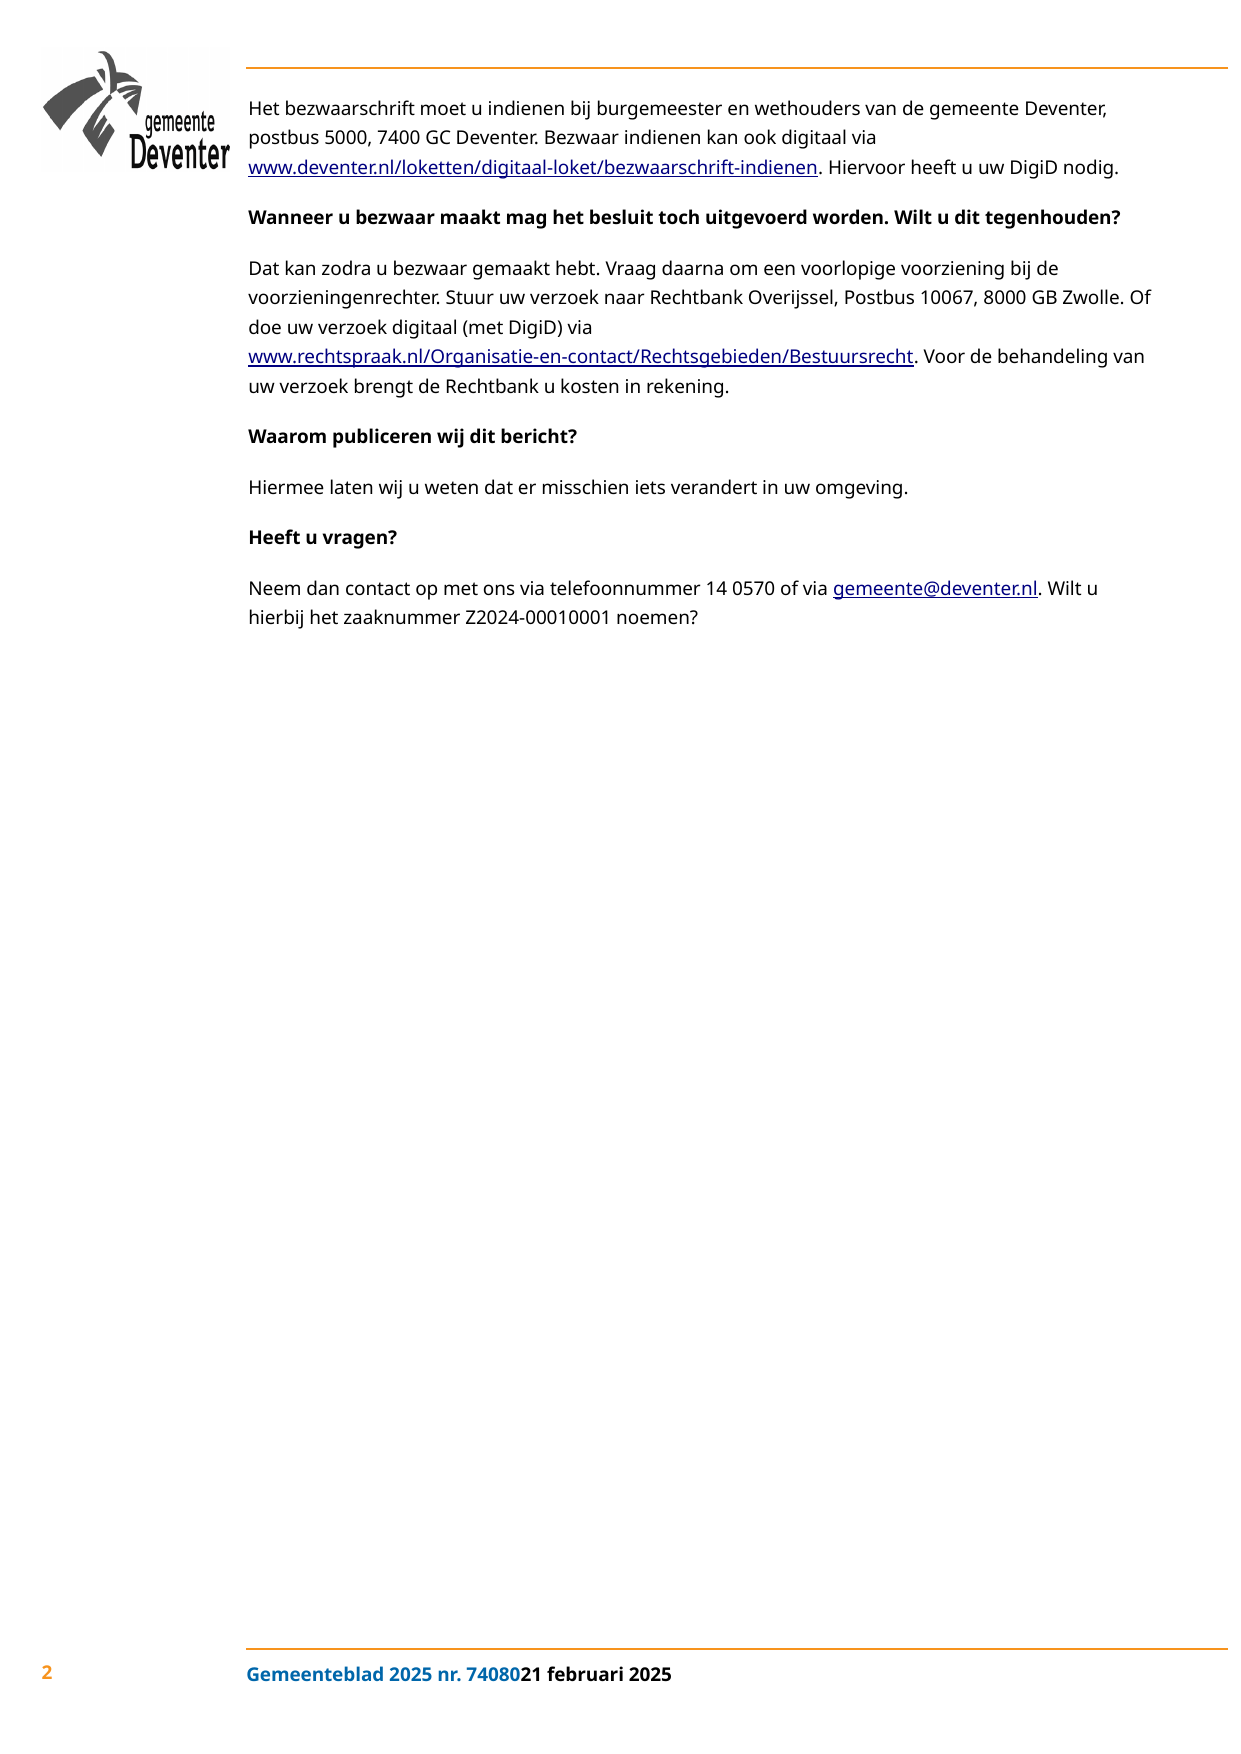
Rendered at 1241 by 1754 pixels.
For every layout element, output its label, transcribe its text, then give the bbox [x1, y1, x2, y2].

text Neem dan contact op met ons via telefoonnummer 14 0570 of via gemeente@deventer.nl. Wilt u hierbij het zaaknummer Z2024-00010001 noemen? [248, 575, 1152, 630]
text Heeft u vragen? [248, 524, 1152, 550]
text Waarom publiceren wij dit bericht? [248, 423, 1152, 449]
picture [41, 47, 231, 172]
text Het bezwaarschrift moet u indienen bij burgemeester en wethouders van de gemeente Deventer, postbus 5000, 7400 GC Deventer. Bezwaar indienen kan ook digitaal via www.deventer.nl/loketten/digitaal-loket/bezwaarschrift-indienen. Hiervoor heeft u uw DigiD nodig. [248, 95, 1152, 180]
text Wanneer u bezwaar maakt mag het besluit toch uitgevoerd worden. Wilt u dit tegenhouden? [248, 204, 1152, 230]
text Hiermee laten wij u weten dat er misschien iets verandert in uw omgeving. [248, 474, 1152, 500]
text Dat kan zodra u bezwaar gemaakt hebt. Vraag daarna om een voorlopige voorziening bij de voorzieningenrechter. Stuur uw verzoek naar Rechtbank Overijssel, Postbus 10067, 8000 GB Zwolle. Of doe uw verzoek digitaal (met DigiD) via www.rechtspraak.nl/Organisatie-en-contact/Rechtsgebieden/Bestuursrecht. Voor de behandeling van uw verzoek brengt de Rechtbank u kosten in rekening. [248, 255, 1152, 399]
